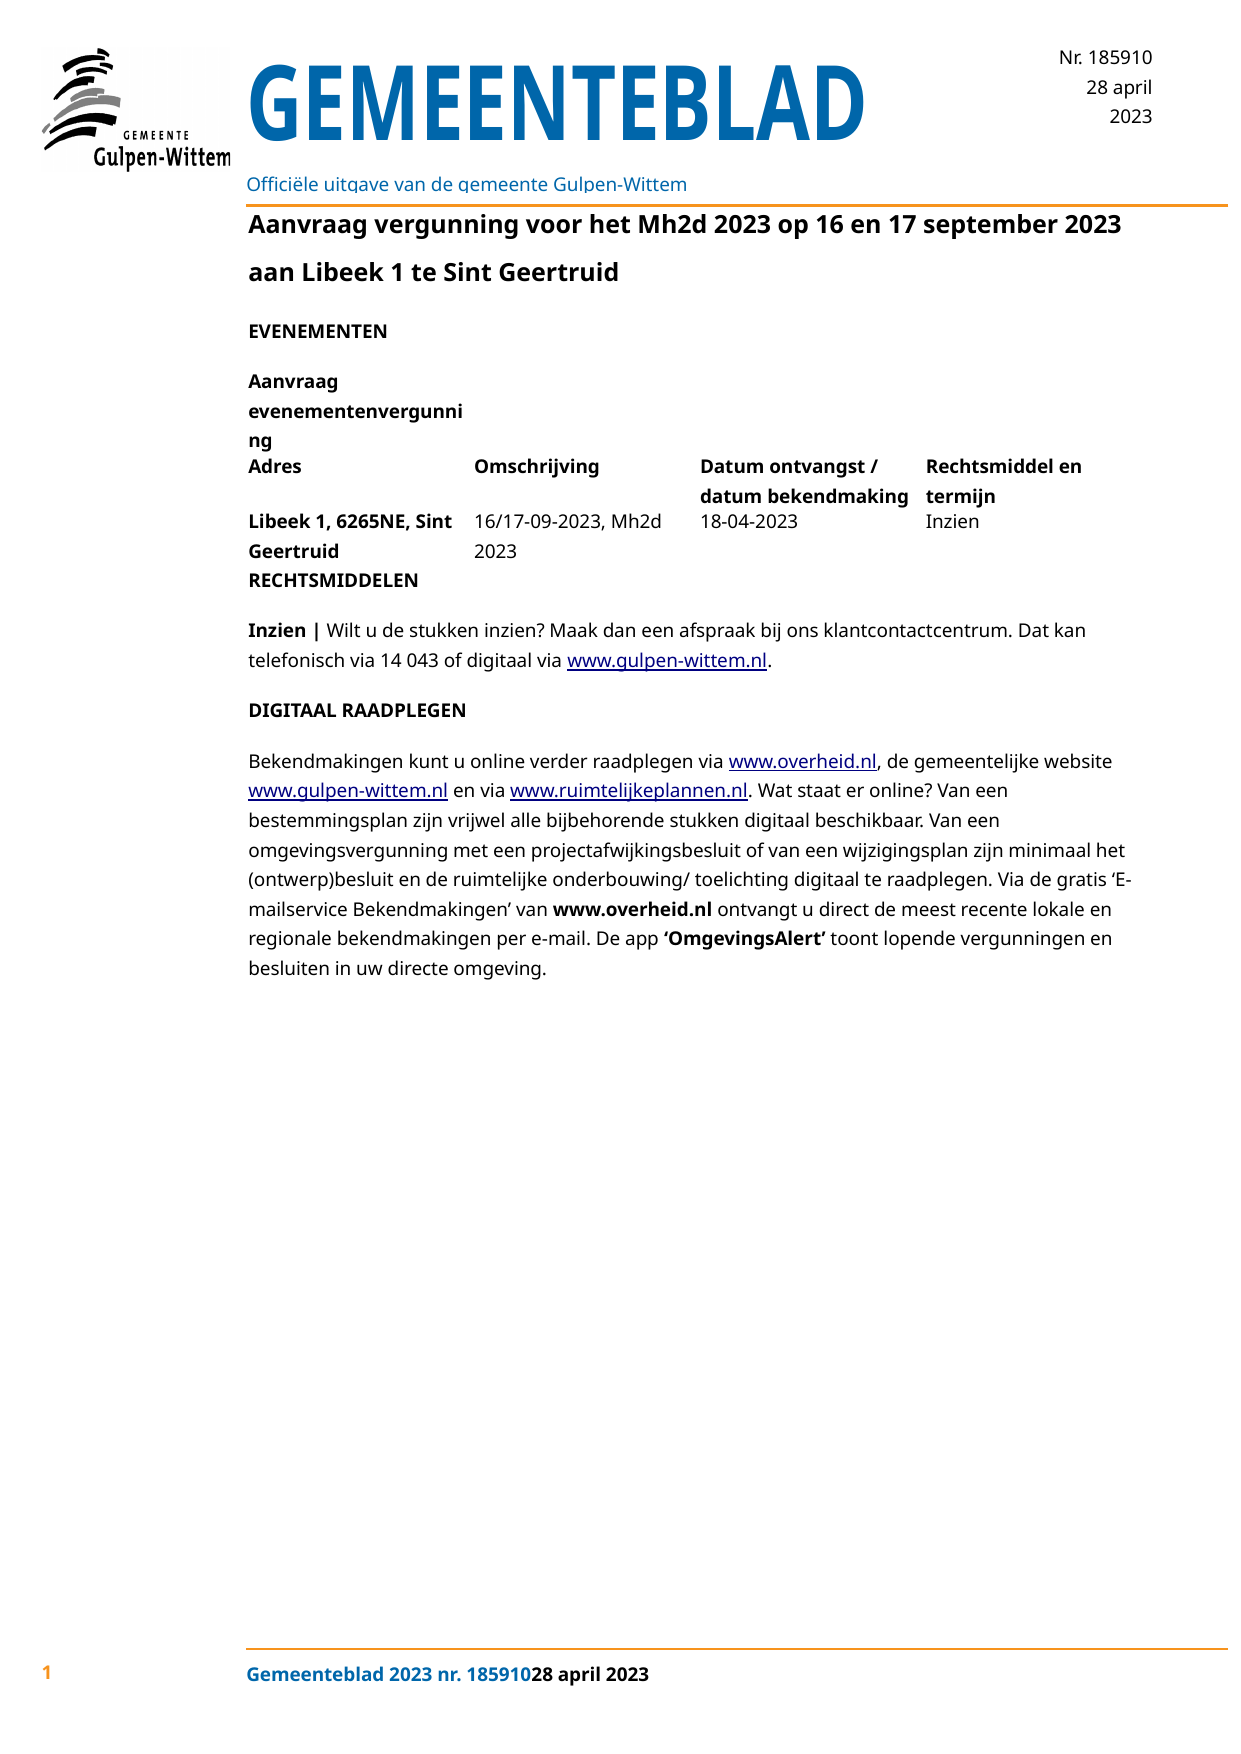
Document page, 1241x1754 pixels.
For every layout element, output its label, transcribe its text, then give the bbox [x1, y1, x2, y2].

table_cell Libeek 1, 6265NE, Sint Geertruid [248, 509, 474, 564]
table_cell Inzien [926, 509, 1152, 564]
text Bekendmakingen kunt u online verder raadplegen via www.overheid.nl, de gemeentelijke website www.gulpen-wittem.nl en via www.ruimtelijkeplannen.nl. Wat staat er online? Van een bestemmingsplan zijn vrijwel alle bijbehorende stukken digitaal beschikbaar. Van een omgevingsvergunning met een projectafwijkingsbesluit of van een wijzigingsplan zijn minimaal het (ontwerp)besluit en de ruimtelijke onderbouwing/ toelichting digitaal te raadplegen. Via de gratis ‘E-mailservice Bekendmakingen’ van www.overheid.nl ontvangt u direct de meest recente lokale en regionale bekendmakingen per e-mail. De app ‘OmgevingsAlert’ toont lopende vergunningen en besluiten in uw directe omgeving. [248, 748, 1152, 981]
table_cell Rechtsmiddel en termijn [926, 453, 1152, 509]
text EVENEMENTEN [248, 318, 1152, 344]
text Inzien | Wilt u de stukken inzien? Maak dan een afspraak bij ons klantcontactcentrum. Dat kan telefonisch via 14 043 of digitaal via www.gulpen-wittem.nl. [248, 618, 1152, 673]
table_header [474, 369, 700, 453]
table_cell Datum ontvangst / datum bekendmaking [700, 453, 926, 509]
table_header [926, 369, 1152, 453]
text Aanvraag vergunning voor het Mh2d 2023 op 16 en 17 september 2023 aan Libeek 1 te Sint Geertruid [248, 207, 1152, 288]
table_cell Adres [248, 453, 474, 509]
table_cell 18-04-2023 [700, 509, 926, 564]
text DIGITAAL RAADPLEGEN [248, 698, 1152, 723]
table_cell 16/17-09-2023, Mh2d 2023 [474, 509, 700, 564]
table_header Aanvraag evenementenvergunning [248, 369, 474, 453]
picture [41, 47, 231, 172]
text RECHTSMIDDELEN [248, 567, 1152, 593]
table_header [700, 369, 926, 453]
table_cell Omschrijving [474, 453, 700, 509]
